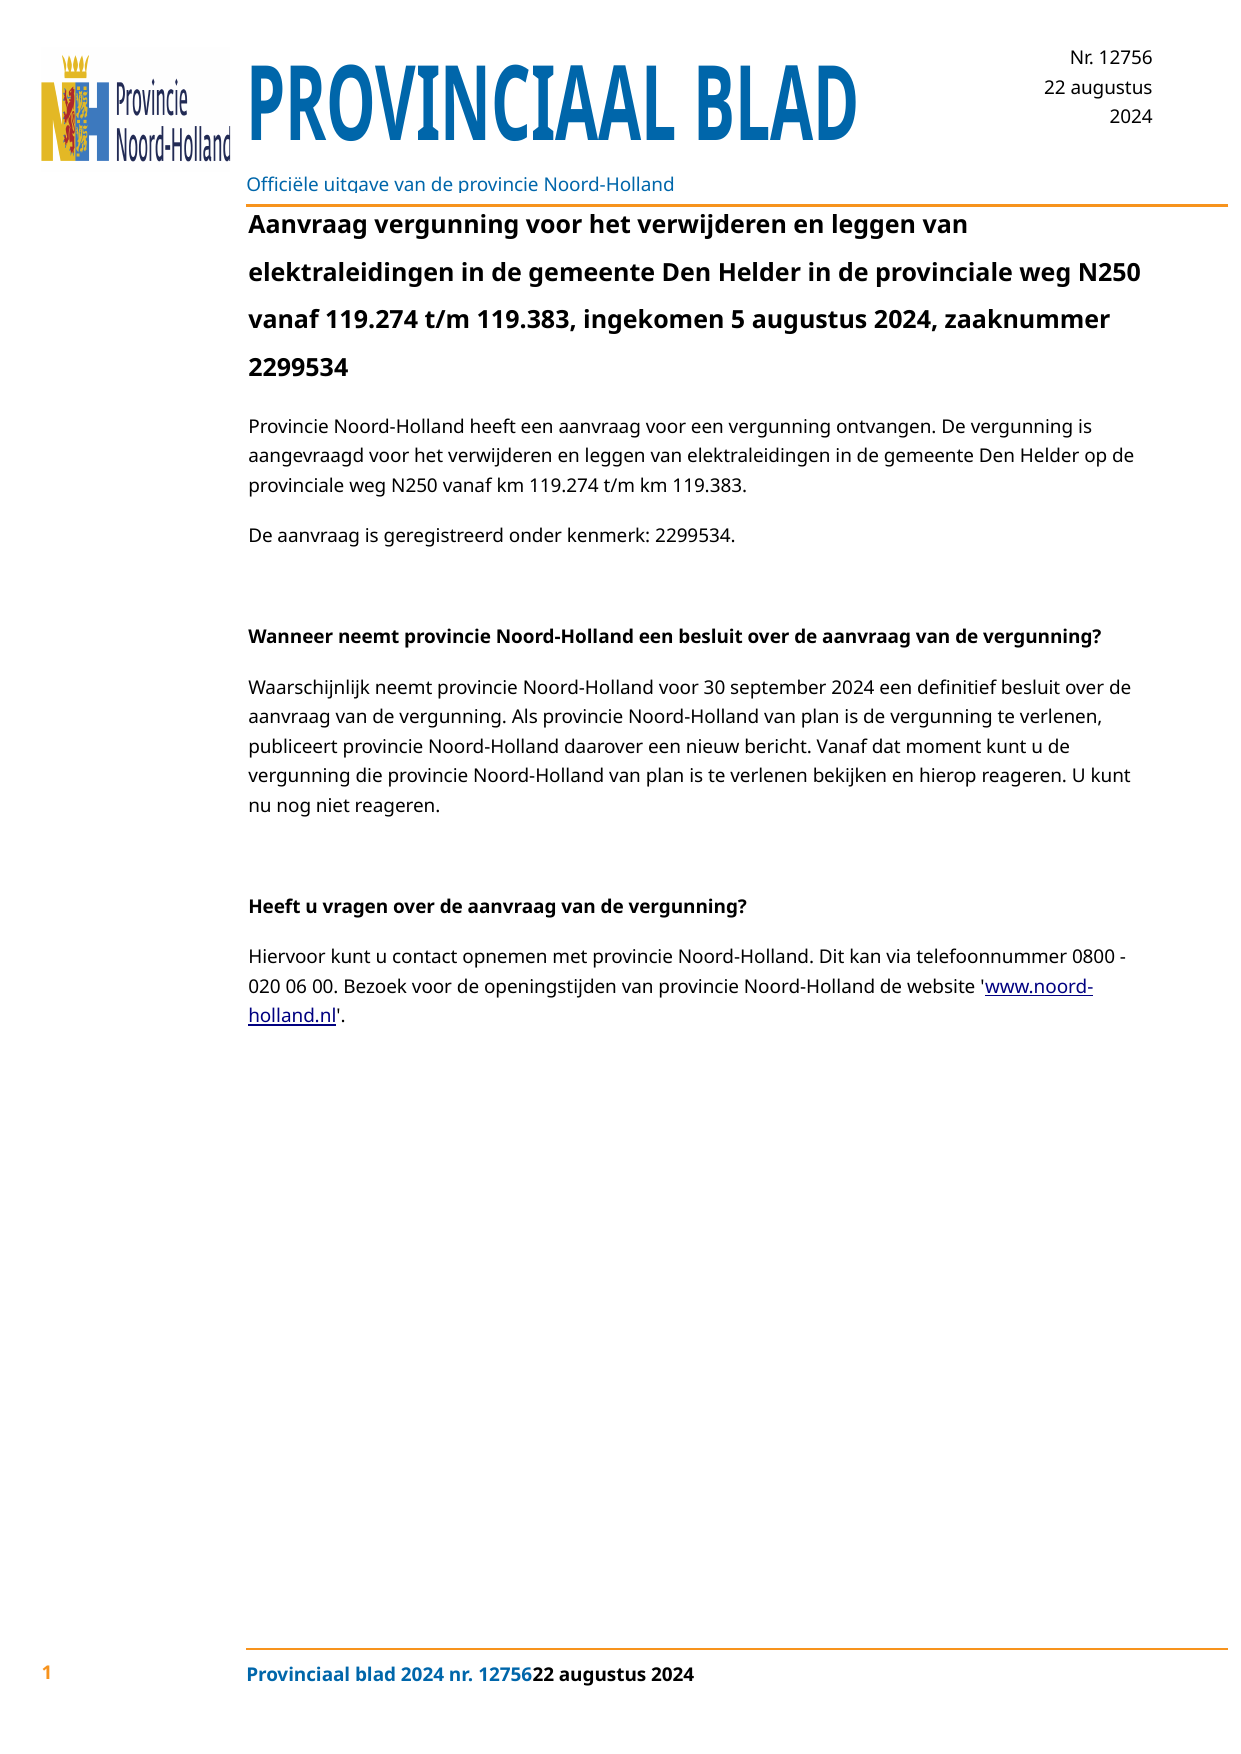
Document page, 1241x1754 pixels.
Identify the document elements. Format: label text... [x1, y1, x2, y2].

text Aanvraag vergunning voor het verwijderen en leggen van elektraleidingen in de gemeente Den Helder in de provinciale weg N250 vanaf 119.274 t/m 119.383, ingekomen 5 augustus 2024, zaaknummer 2299534 [248, 207, 1152, 384]
text De aanvraag is geregistreerd onder kenmerk: 2299534. [248, 523, 1152, 548]
picture [41, 47, 231, 172]
text Provincie Noord-Holland heeft een aanvraag voor een vergunning ontvangen. De vergunning is aangevraagd voor het verwijderen en leggen van elektraleidingen in de gemeente Den Helder op de provinciale weg N250 vanaf km 119.274 t/m km 119.383. [248, 413, 1152, 498]
text Heeft u vragen over de aanvraag van de vergunning? [248, 893, 1152, 919]
text Wanneer neemt provincie Noord-Holland een besluit over de aanvraag van de vergunning? [248, 623, 1152, 649]
text Waarschijnlijk neemt provincie Noord-Holland voor 30 september 2024 een definitief besluit over de aanvraag van de vergunning. Als provincie Noord-Holland van plan is de vergunning te verlenen, publiceert provincie Noord-Holland daarover een nieuw bericht. Vanaf dat moment kunt u de vergunning die provincie Noord-Holland van plan is te verlenen bekijken en hierop reageren. U kunt nu nog niet reageren. [248, 674, 1152, 818]
text Hiervoor kunt u contact opnemen met provincie Noord-Holland. Dit kan via telefoonnummer 0800 - 020 06 00. Bezoek voor de openingstijden van provincie Noord-Holland de website 'www.noord-holland.nl'. [248, 943, 1152, 1028]
